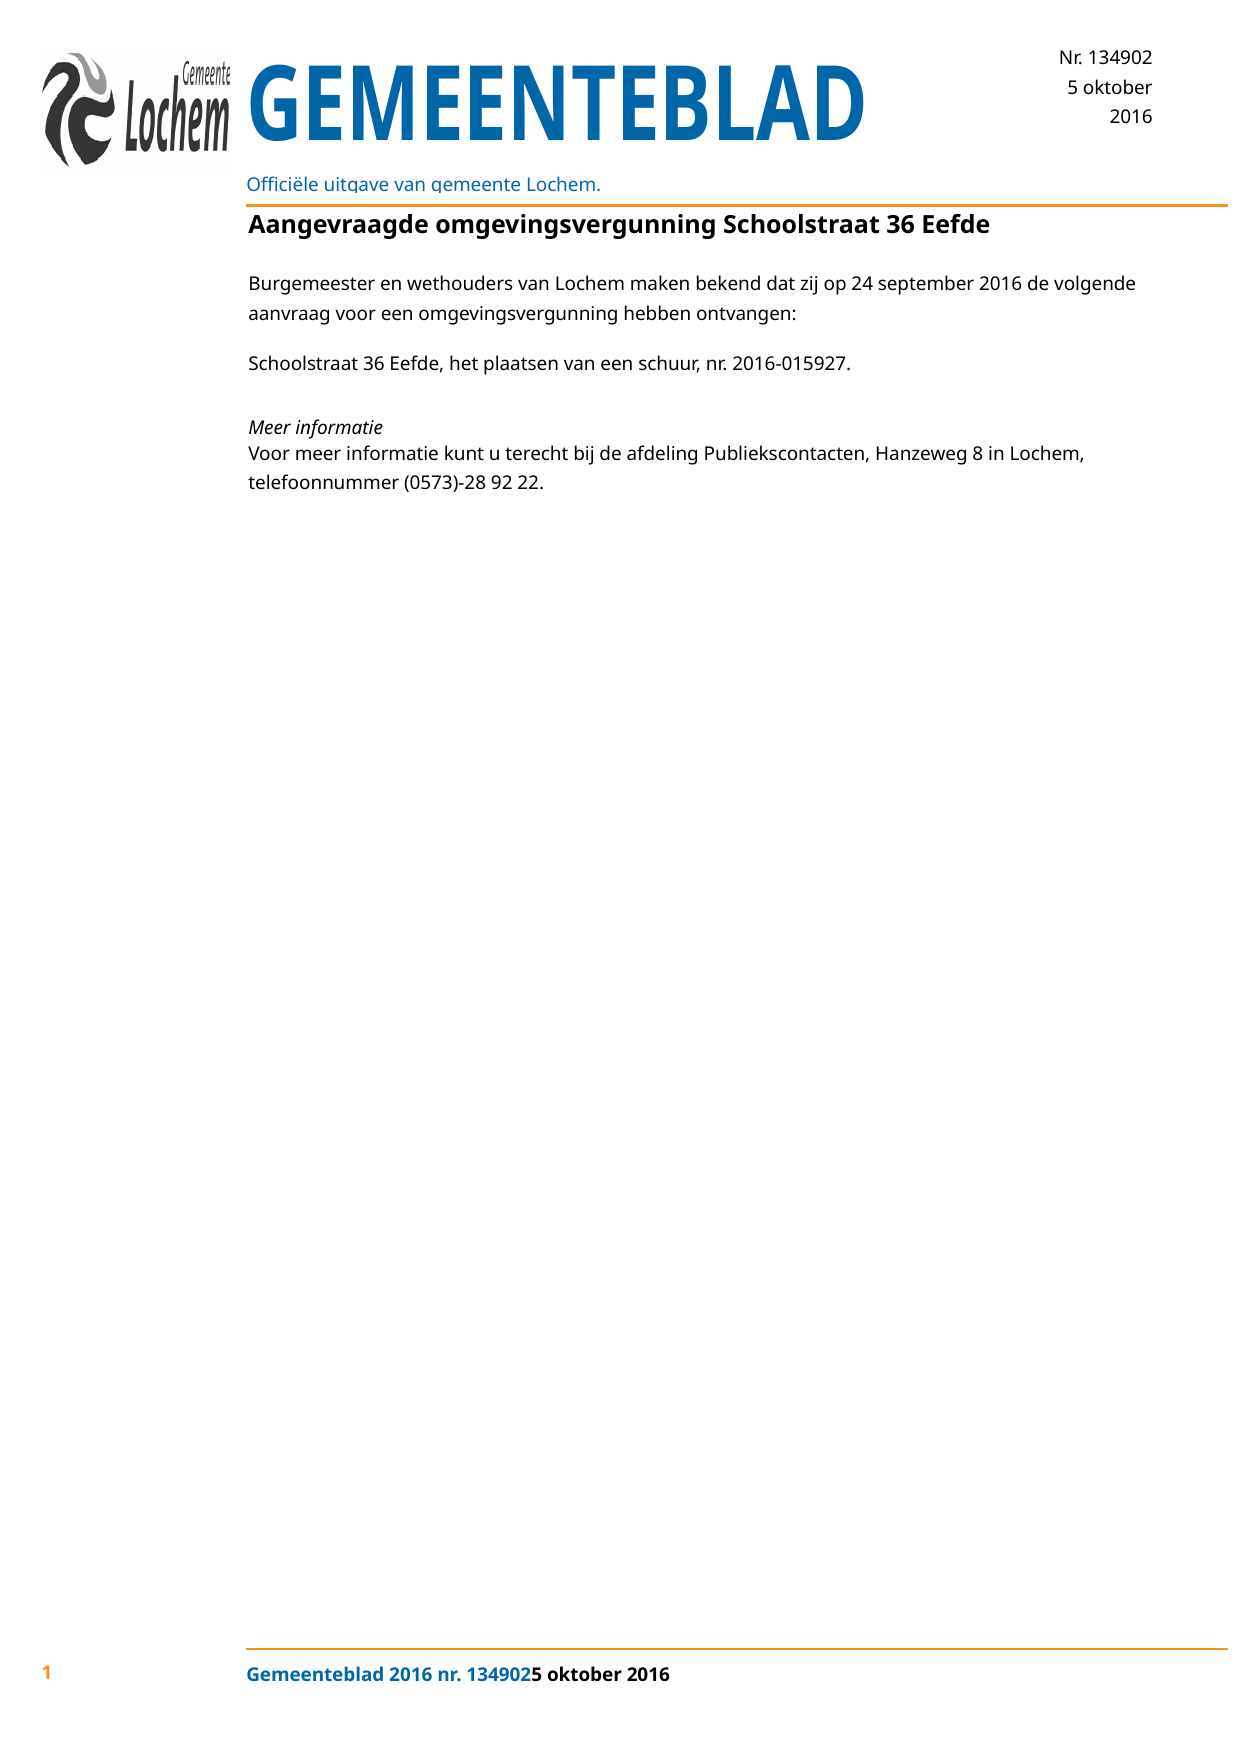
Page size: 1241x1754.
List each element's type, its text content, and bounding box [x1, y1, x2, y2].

picture [41, 47, 231, 172]
text Voor meer informatie kunt u terecht bij de afdeling Publiekscontacten, Hanzeweg 8 in Lochem, telefoonnummer (0573)-28 92 22. [248, 440, 1152, 495]
text Burgemeester en wethouders van Lochem maken bekend dat zij op 24 september 2016 de volgende aanvraag voor een omgevingsvergunning hebben ontvangen: [248, 270, 1152, 326]
text Meer informatie [248, 414, 1152, 440]
text Aangevraagde omgevingsvergunning Schoolstraat 36 Eefde [248, 207, 1152, 241]
text Schoolstraat 36 Eefde, het plaatsen van een schuur, nr. 2016-015927. [248, 350, 1152, 376]
